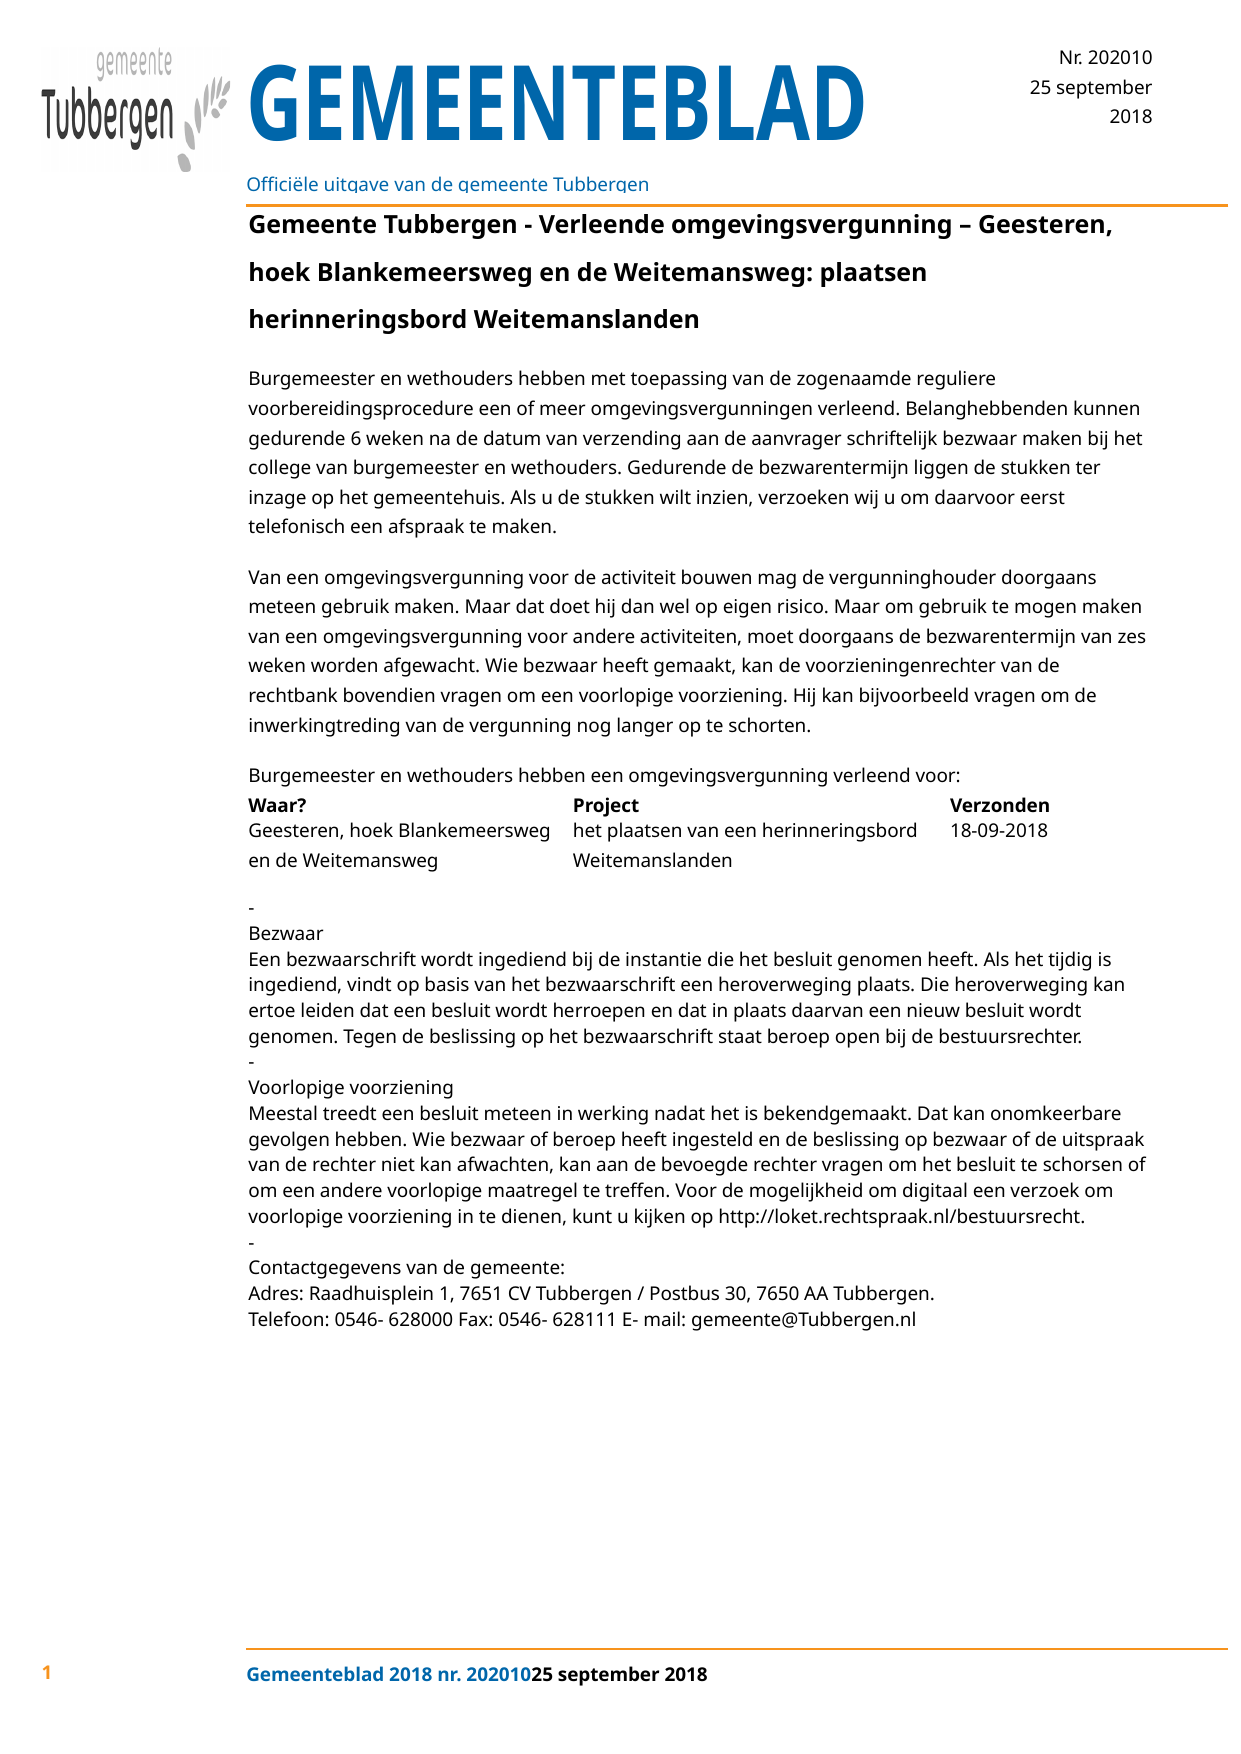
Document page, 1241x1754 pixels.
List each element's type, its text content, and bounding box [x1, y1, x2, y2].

text - [248, 1229, 1152, 1254]
text - [248, 894, 1152, 920]
text Van een omgevingsvergunning voor de activiteit bouwen mag de vergunninghouder doorgaans meteen gebruik maken. Maar dat doet hij dan wel op eigen risico. Maar om gebruik te mogen maken van een omgevingsvergunning voor andere activiteiten, moet doorgaans de bezwarentermijn van zes weken worden afgewacht. Wie bezwaar heeft gemaakt, kan de voorzieningenrechter van de rechtbank bovendien vragen om een voorlopige voorziening. Hij kan bijvoorbeeld vragen om de inwerkingtreding van de vergunning nog langer op te schorten. [248, 564, 1152, 737]
text Bezwaar [248, 920, 1152, 946]
table_header Project [573, 792, 950, 818]
table_header Verzonden [950, 792, 1152, 818]
table_cell 18-09-2018 [950, 818, 1152, 873]
picture [41, 47, 231, 172]
text Gemeente Tubbergen - Verleende omgevingsvergunning – Geesteren, hoek Blankemeersweg en de Weitemansweg: plaatsen herinneringsbord Weitemanslanden [248, 207, 1152, 336]
table_header Waar? [248, 792, 573, 818]
text Burgemeester en wethouders hebben een omgevingsvergunning verleend voor: [248, 762, 1152, 788]
text Burgemeester en wethouders hebben met toepassing van de zogenaamde reguliere voorbereidingsprocedure een of meer omgevingsvergunningen verleend. Belanghebbenden kunnen gedurende 6 weken na de datum van verzending aan de aanvrager schriftelijk bezwaar maken bij het college van burgemeester en wethouders. Gedurende de bezwarentermijn liggen de stukken ter inzage op het gemeentehuis. Als u de stukken wilt inzien, verzoeken wij u om daarvoor eerst telefonisch een afspraak te maken. [248, 366, 1152, 539]
text Een bezwaarschrift wordt ingediend bij de instantie die het besluit genomen heeft. Als het tijdig is ingediend, vindt op basis van het bezwaarschrift een heroverweging plaats. Die heroverweging kan ertoe leiden dat een besluit wordt herroepen en dat in plaats daarvan een nieuw besluit wordt genomen. Tegen de beslissing op het bezwaarschrift staat beroep open bij de bestuursrechter. [248, 946, 1152, 1049]
text Meestal treedt een besluit meteen in werking nadat het is bekendgemaakt. Dat kan onomkeerbare gevolgen hebben. Wie bezwaar of beroep heeft ingesteld en de beslissing op bezwaar of de uitspraak van de rechter niet kan afwachten, kan aan de bevoegde rechter vragen om het besluit te schorsen of om een andere voorlopige maatregel te treffen. Voor de mogelijkheid om digitaal een verzoek om voorlopige voorziening in te dienen, kunt u kijken op http://loket.rechtspraak.nl/bestuursrecht. [248, 1100, 1152, 1229]
text - [248, 1049, 1152, 1074]
text Voorlopige voorziening [248, 1074, 1152, 1100]
text Adres: Raadhuisplein 1, 7651 CV Tubbergen / Postbus 30, 7650 AA Tubbergen. [248, 1280, 1152, 1306]
table_cell Geesteren, hoek Blankemeersweg en de Weitemansweg [248, 818, 573, 873]
text Telefoon: 0546- 628000 Fax: 0546- 628111 E- mail: gemeente@Tubbergen.nl [248, 1306, 1152, 1332]
text Contactgegevens van de gemeente: [248, 1254, 1152, 1280]
table_cell het plaatsen van een herinneringsbord Weitemanslanden [573, 818, 950, 873]
